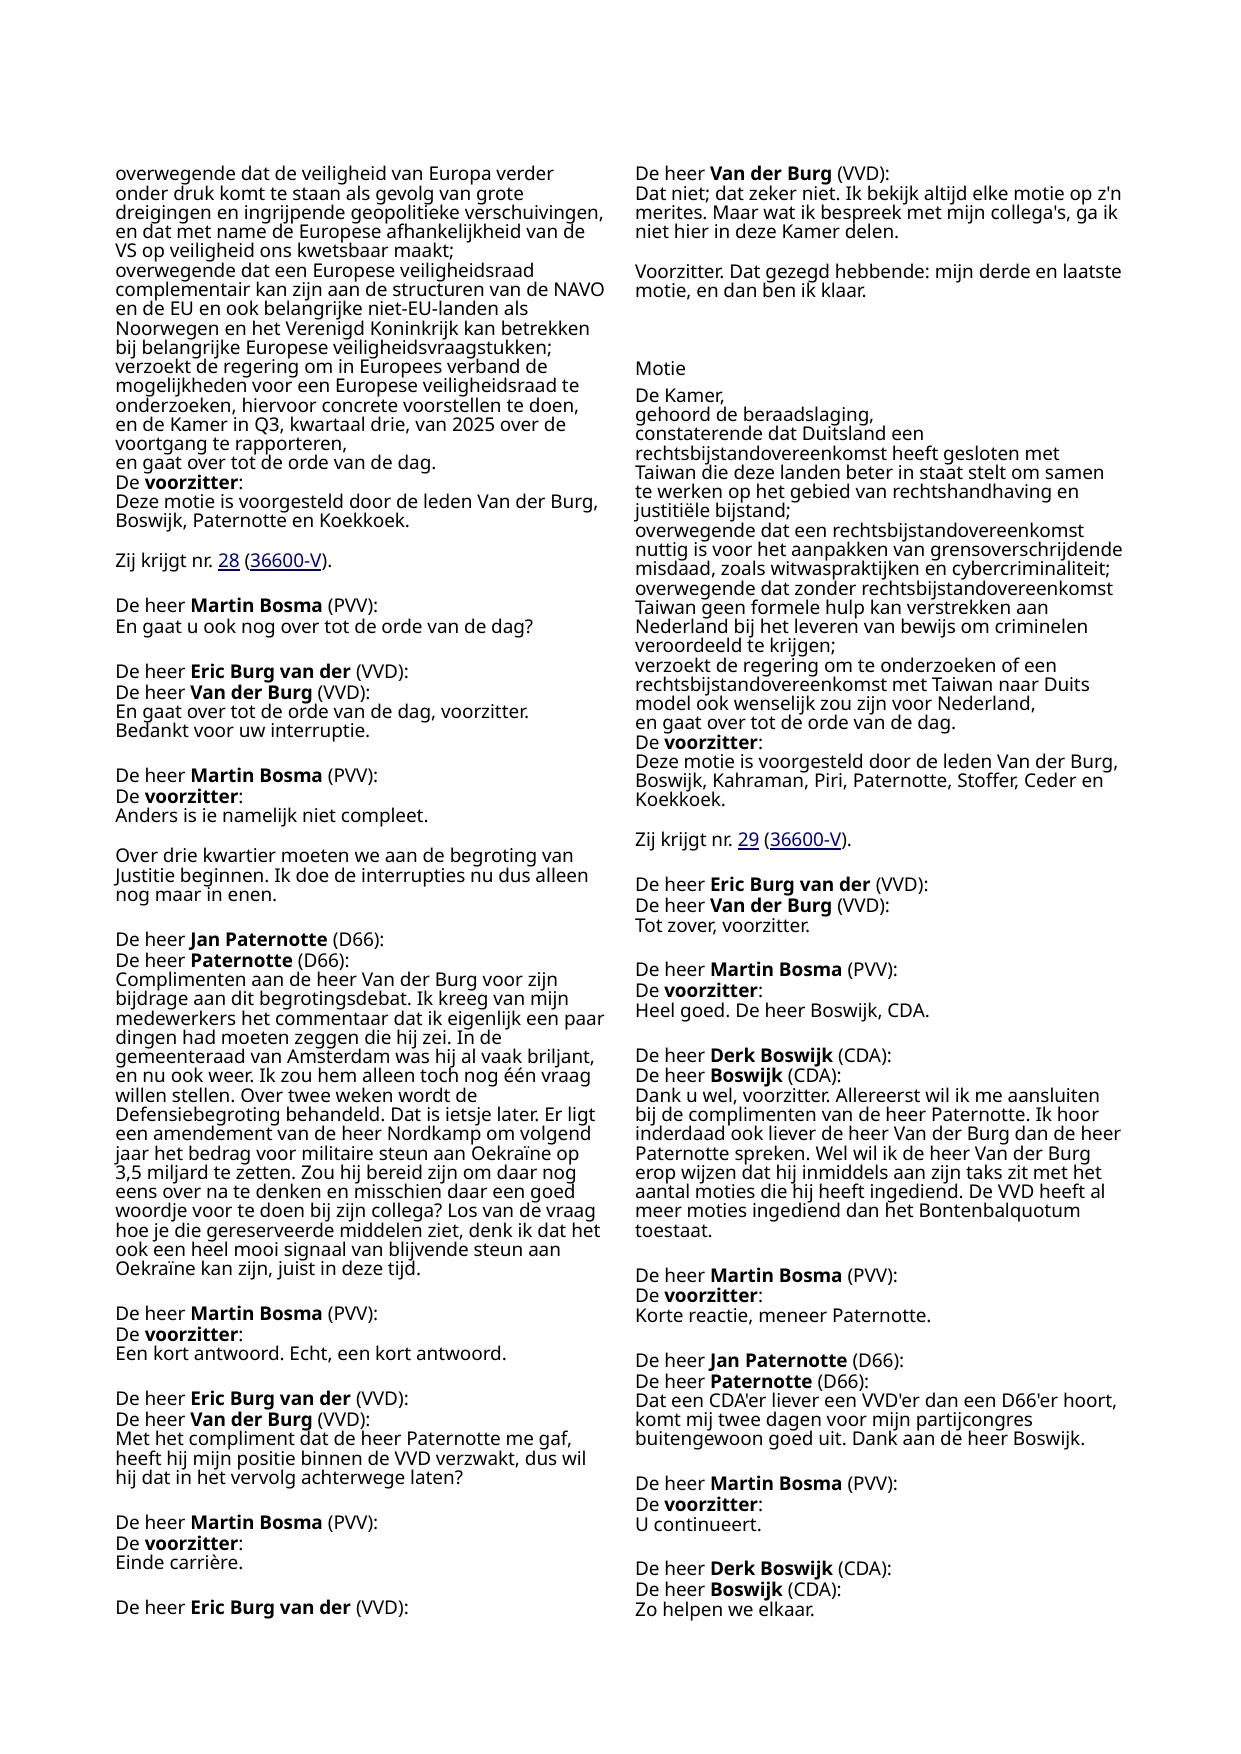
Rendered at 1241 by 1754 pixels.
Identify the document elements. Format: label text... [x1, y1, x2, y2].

text gehoord de beraadslaging, [635, 406, 1125, 425]
text De heer Martin Bosma (PVV): [635, 1471, 1125, 1496]
text De heer Jan Paternotte (D66): [635, 1347, 1125, 1373]
text Met het compliment dat de heer Paternotte me gaf, heeft hij mijn positie binnen de VVD verzwakt, dus wil hij dat in het vervolg achterwege laten? [115, 1430, 605, 1488]
text De voorzitter: [635, 1496, 1125, 1516]
text Dank u wel, voorzitter. Allereerst wil ik me aansluiten bij de complimenten van de heer Paternotte. Ik hoor inderdaad ook liever de heer Van der Burg dan de heer Paternotte spreken. Wel wil ik de heer Van der Burg erop wijzen dat hij inmiddels aan zijn taks zit met het aantal moties die hij heeft ingediend. De VVD heeft al meer moties ingediend dan het Bontenbalquotum toestaat. [635, 1087, 1125, 1241]
text Motie [635, 355, 1125, 381]
text De heer Martin Bosma (PVV): [115, 592, 605, 618]
text De voorzitter: [115, 474, 605, 493]
text De Kamer, [635, 387, 1125, 406]
text Dat een CDA'er liever een VVD'er dan een D66'er hoort, komt mij twee dagen voor mijn partijcongres buitengewoon goed uit. Dank aan de heer Boswijk. [635, 1392, 1125, 1450]
text De voorzitter: [635, 1287, 1125, 1307]
text De voorzitter: [635, 982, 1125, 1002]
text De voorzitter: [115, 788, 605, 807]
text Anders is ie namelijk niet compleet. [115, 807, 605, 827]
text De voorzitter: [115, 1535, 605, 1554]
text constaterende dat Duitsland een rechtsbijstandovereenkomst heeft gesloten met Taiwan die deze landen beter in staat stelt om samen te werken op het gebied van rechtshandhaving en justitiële bijstand; [635, 425, 1125, 522]
text en gaat over tot de orde van de dag. [635, 714, 1125, 734]
text Zij krijgt nr. 29 (36600-V). [635, 831, 1125, 851]
text De heer Jan Paternotte (D66): [115, 926, 605, 952]
text Zo helpen we elkaar. [635, 1601, 1125, 1620]
text De heer Martin Bosma (PVV): [115, 1300, 605, 1326]
text De heer Martin Bosma (PVV): [115, 1509, 605, 1535]
text De heer Paternotte (D66): [635, 1373, 1125, 1392]
text De heer Derk Boswijk (CDA): [635, 1042, 1125, 1067]
text De heer Derk Boswijk (CDA): [635, 1556, 1125, 1581]
text Een kort antwoord. Echt, een kort antwoord. [115, 1345, 605, 1364]
text en gaat over tot de orde van de dag. [115, 454, 605, 474]
text De heer Boswijk (CDA): [635, 1581, 1125, 1601]
text overwegende dat een rechtsbijstandovereenkomst nuttig is voor het aanpakken van grensoverschrijdende misdaad, zoals witwaspraktijken en cybercriminaliteit; [635, 522, 1125, 579]
text Korte reactie, meneer Paternotte. [635, 1307, 1125, 1326]
text De heer Eric Burg van der (VVD): [635, 872, 1125, 897]
text En gaat u ook nog over tot de orde van de dag? [115, 618, 605, 637]
text U continueert. [635, 1516, 1125, 1535]
text De heer Eric Burg van der (VVD): [115, 1594, 605, 1620]
text De heer Van der Burg (VVD): [635, 165, 1125, 184]
text Einde carrière. [115, 1554, 605, 1573]
text verzoekt de regering om te onderzoeken of een rechtsbijstandovereenkomst met Taiwan naar Duits model ook wenselijk zou zijn voor Nederland, [635, 657, 1125, 714]
text Dat niet; dat zeker niet. Ik bekijk altijd elke motie op z'n merites. Maar wat ik bespreek met mijn collega's, ga ik niet hier in deze Kamer delen. [635, 184, 1125, 242]
text De voorzitter: [115, 1326, 605, 1345]
text Tot zover, voorzitter. [635, 917, 1125, 936]
text De heer Van der Burg (VVD): [635, 897, 1125, 917]
text De heer Van der Burg (VVD): [115, 1411, 605, 1430]
text Heel goed. De heer Boswijk, CDA. [635, 1002, 1125, 1021]
text Deze motie is voorgesteld door de leden Van der Burg, Boswijk, Paternotte en Koekkoek. [115, 493, 605, 531]
text De heer Martin Bosma (PVV): [635, 957, 1125, 982]
text Zij krijgt nr. 28 (36600-V). [115, 552, 605, 571]
text Over drie kwartier moeten we aan de begroting van Justitie beginnen. Ik doe de interrupties nu dus alleen nog maar in enen. [115, 847, 605, 905]
text De voorzitter: [635, 734, 1125, 753]
text overwegende dat de veiligheid van Europa verder onder druk komt te staan als gevolg van grote dreigingen en ingrijpende geopolitieke verschuivingen, en dat met name de Europese afhankelijkheid van de VS op veiligheid ons kwetsbaar maakt; [115, 165, 605, 262]
text En gaat over tot de orde van de dag, voorzitter. Bedankt voor uw interruptie. [115, 703, 605, 742]
text Voorzitter. Dat gezegd hebbende: mijn derde en laatste motie, en dan ben ik klaar. [635, 263, 1125, 302]
text Complimenten aan de heer Van der Burg voor zijn bijdrage aan dit begrotingsdebat. Ik kreeg van mijn medewerkers het commentaar dat ik eigenlijk een paar dingen had moeten zeggen die hij zei. In de gemeenteraad van Amsterdam was hij al vaak briljant, en nu ook weer. Ik zou hem alleen toch nog één vraag willen stellen. Over twee weken wordt de Defensiebegroting behandeld. Dat is ietsje later. Er ligt een amendement van de heer Nordkamp om volgend jaar het bedrag voor militaire steun aan Oekraïne op 3,5 miljard te zetten. Zou hij bereid zijn om daar nog eens over na te denken en misschien daar een goed woordje voor te doen bij zijn collega? Los van de vraag hoe je die gereserveerde middelen ziet, denk ik dat het ook een heel mooi signaal van blijvende steun aan Oekraïne kan zijn, juist in deze tijd. [115, 971, 605, 1279]
text verzoekt de regering om in Europees verband de mogelijkheden voor een Europese veiligheidsraad te onderzoeken, hiervoor concrete voorstellen te doen, en de Kamer in Q3, kwartaal drie, van 2025 over de voortgang te rapporteren, [115, 358, 605, 454]
text De heer Van der Burg (VVD): [115, 684, 605, 703]
text De heer Boswijk (CDA): [635, 1067, 1125, 1087]
text overwegende dat een Europese veiligheidsraad complementair kan zijn aan de structuren van de NAVO en de EU en ook belangrijke niet-EU-landen als Noorwegen en het Verenigd Koninkrijk kan betrekken bij belangrijke Europese veiligheidsvraagstukken; [115, 262, 605, 358]
text De heer Eric Burg van der (VVD): [115, 1385, 605, 1411]
text De heer Martin Bosma (PVV): [115, 762, 605, 788]
text overwegende dat zonder rechtsbijstandovereenkomst Taiwan geen formele hulp kan verstrekken aan Nederland bij het leveren van bewijs om criminelen veroordeeld te krijgen; [635, 579, 1125, 657]
text De heer Martin Bosma (PVV): [635, 1262, 1125, 1287]
text De heer Eric Burg van der (VVD): [115, 658, 605, 684]
text De heer Paternotte (D66): [115, 952, 605, 971]
text Deze motie is voorgesteld door de leden Van der Burg, Boswijk, Kahraman, Piri, Paternotte, Stoffer, Ceder en Koekkoek. [635, 753, 1125, 811]
